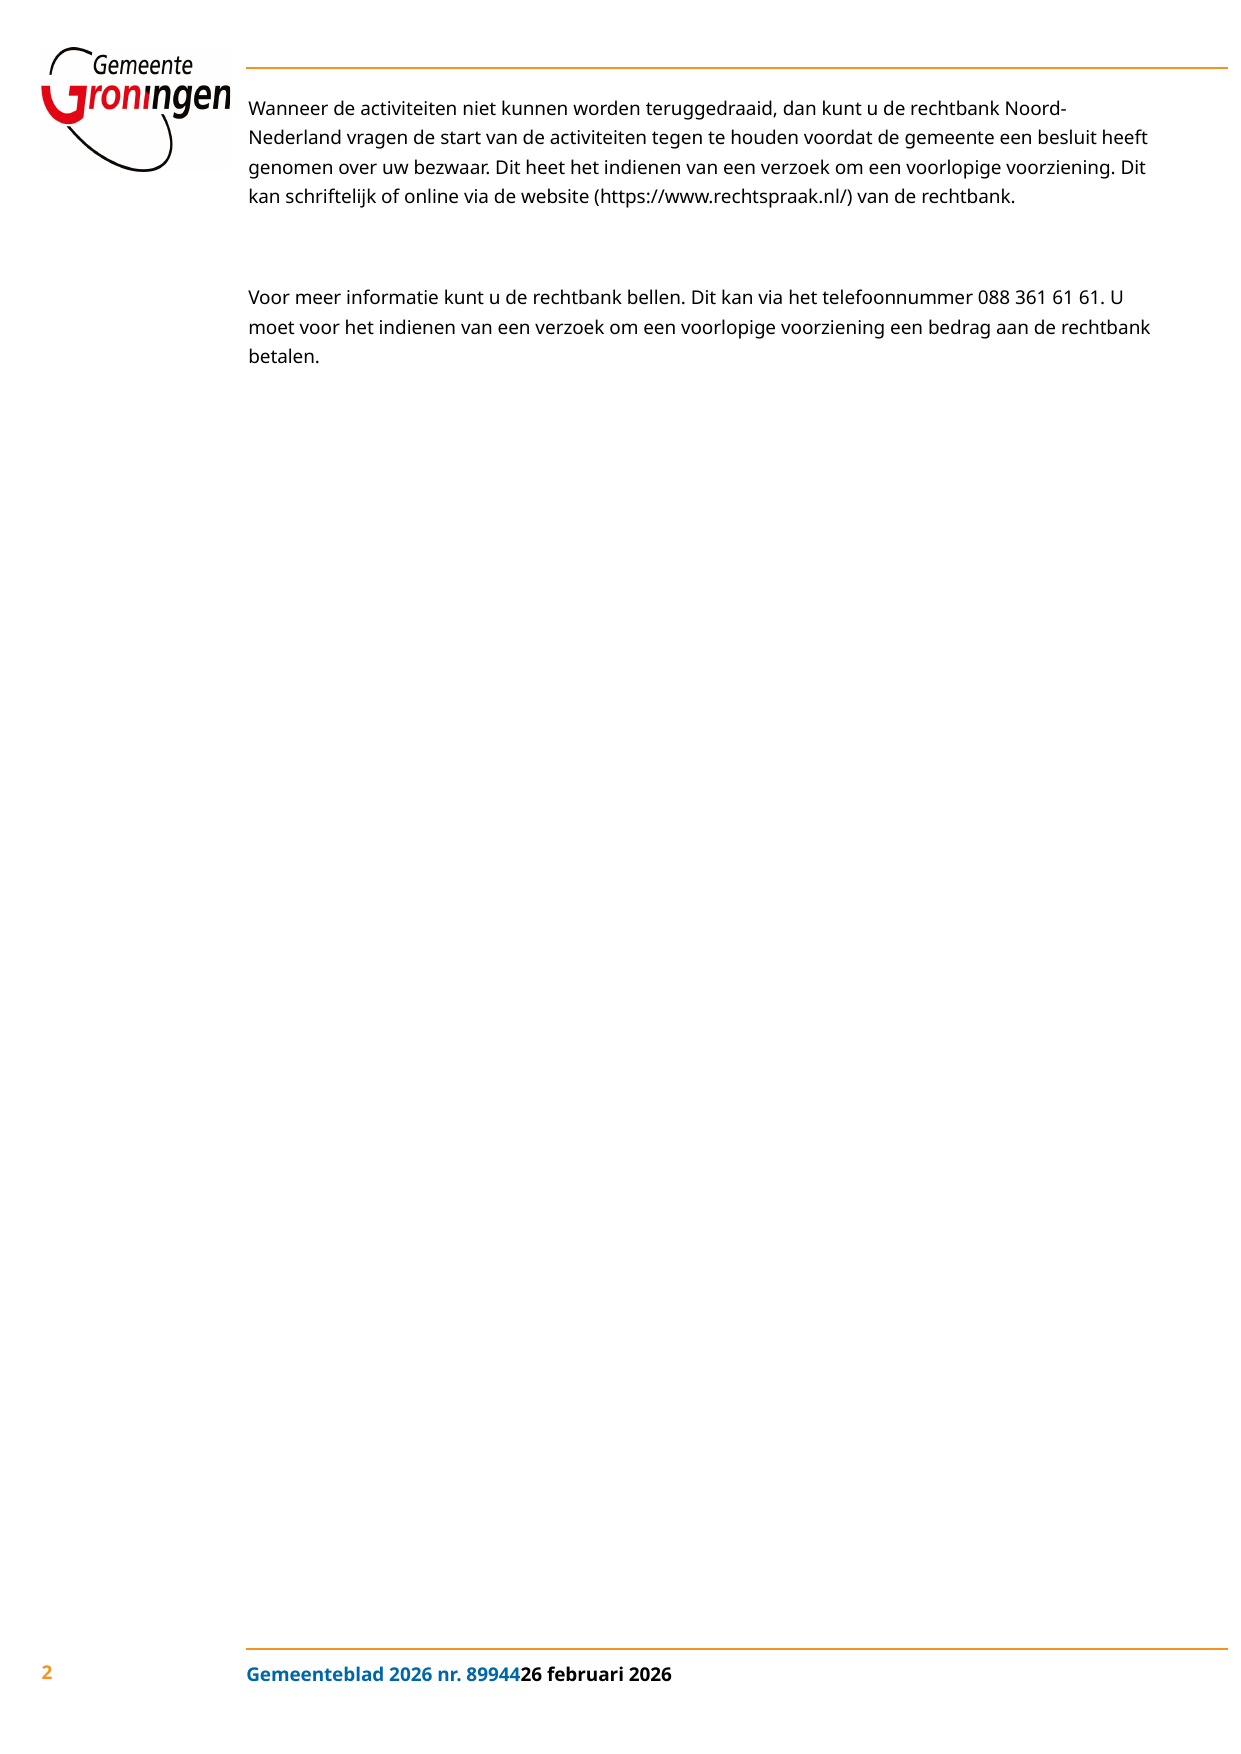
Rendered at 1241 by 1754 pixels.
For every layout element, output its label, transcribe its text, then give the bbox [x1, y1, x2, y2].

text Wanneer de activiteiten niet kunnen worden teruggedraaid, dan kunt u de rechtbank Noord-Nederland vragen de start van de activiteiten tegen te houden voordat de gemeente een besluit heeft genomen over uw bezwaar. Dit heet het indienen van een verzoek om een voorlopige voorziening. Dit kan schriftelijk of online via de website (https://www.rechtspraak.nl/) van de rechtbank. [248, 95, 1152, 209]
text Voor meer informatie kunt u de rechtbank bellen. Dit kan via het telefoonnummer 088 361 61 61. U moet voor het indienen van een verzoek om een voorlopige voorziening een bedrag aan de rechtbank betalen. [248, 284, 1152, 369]
picture [41, 47, 231, 172]
